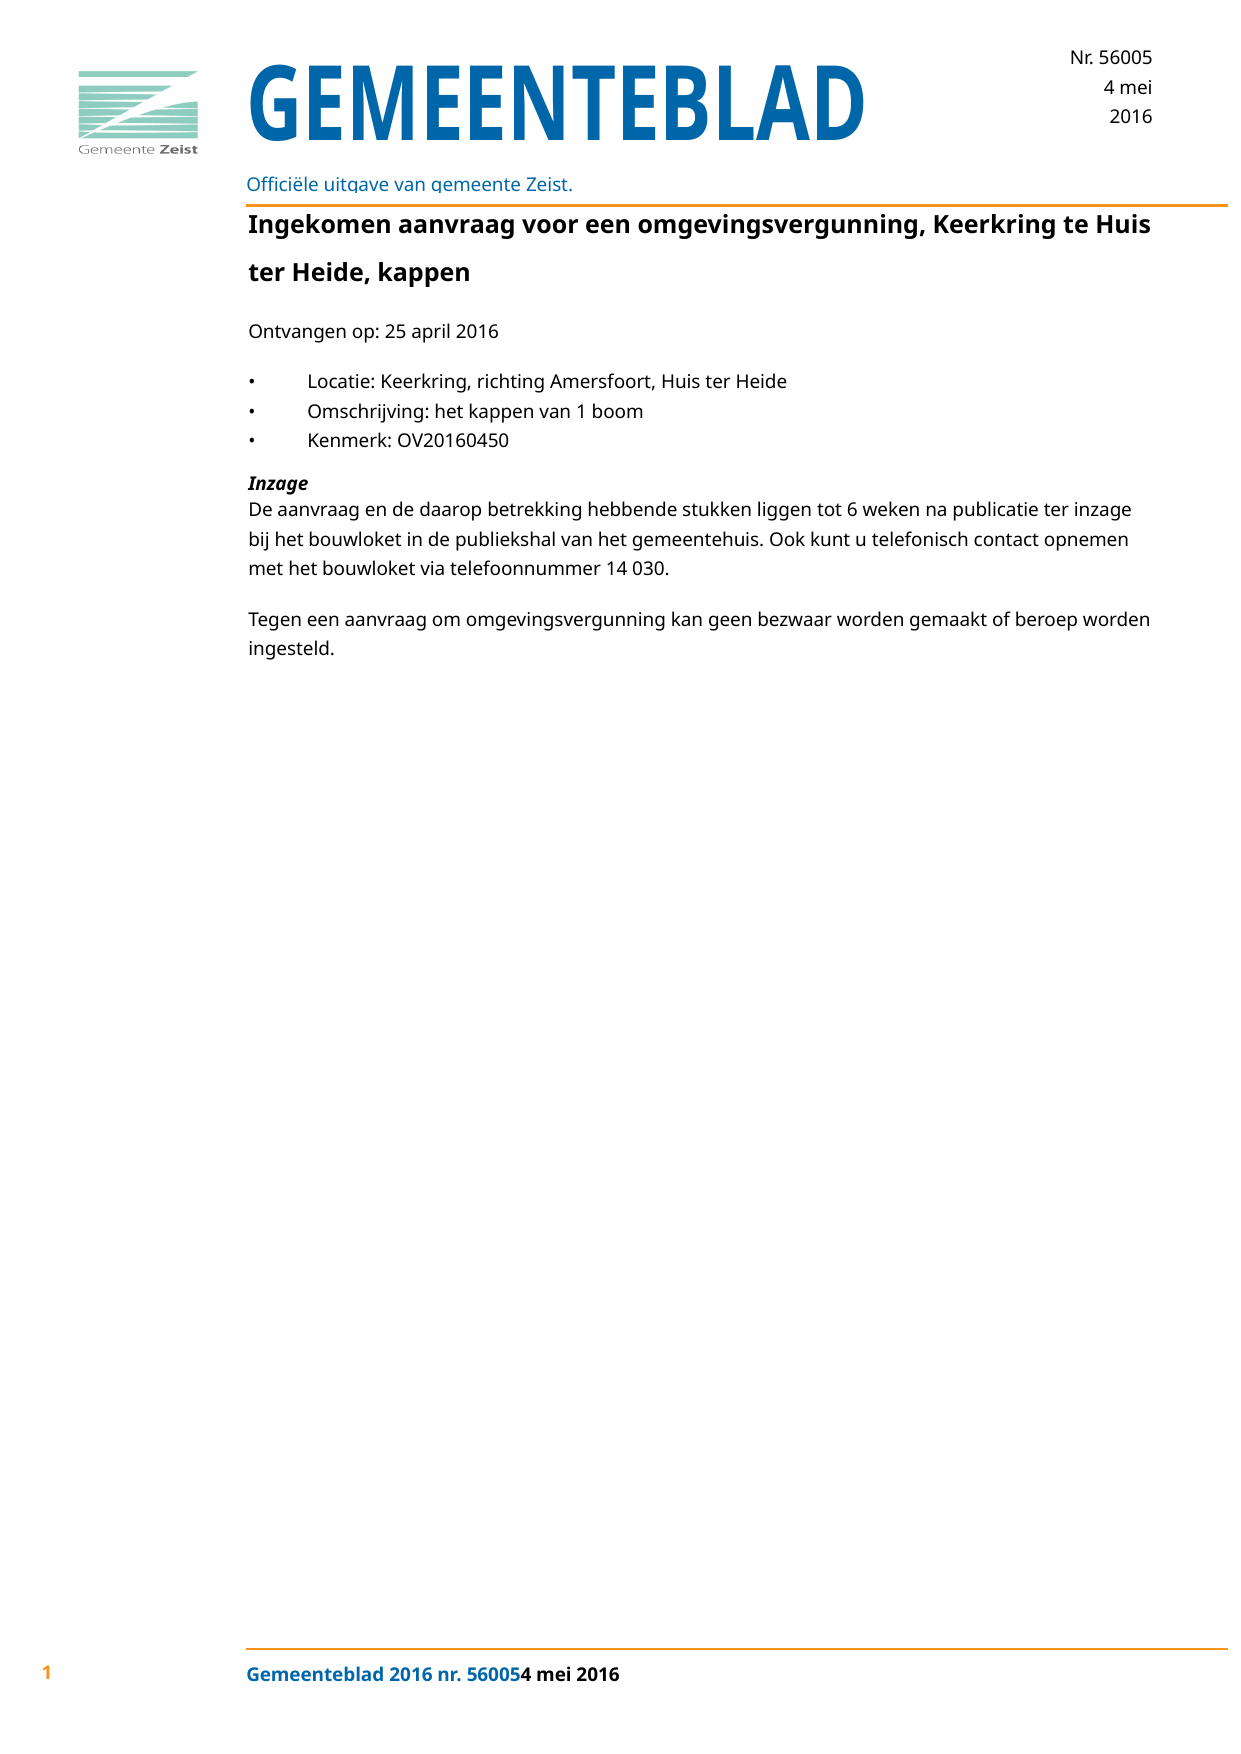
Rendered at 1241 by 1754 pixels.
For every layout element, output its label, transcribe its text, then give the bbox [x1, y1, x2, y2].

text Ingekomen aanvraag voor een omgevingsvergunning, Keerkring te Huis ter Heide, kappen [248, 207, 1152, 288]
list Kenmerk: OV20160450 [248, 427, 1152, 453]
text Ontvangen op: 25 april 2016 [248, 318, 1152, 344]
text Inzage [248, 471, 1152, 496]
text Tegen een aanvraag om omgevingsvergunning kan geen bezwaar worden gemaakt of beroep worden ingesteld. [248, 606, 1152, 661]
list Locatie: Keerkring, richting Amersfoort, Huis ter Heide [248, 368, 1152, 394]
picture [41, 47, 231, 172]
list Omschrijving: het kappen van 1 boom [248, 398, 1152, 424]
text De aanvraag en de daarop betrekking hebbende stukken liggen tot 6 weken na publicatie ter inzage bij het bouwloket in de publiekshal van het gemeentehuis. Ook kunt u telefonisch contact opnemen met het bouwloket via telefoonnummer 14 030. [248, 496, 1152, 581]
